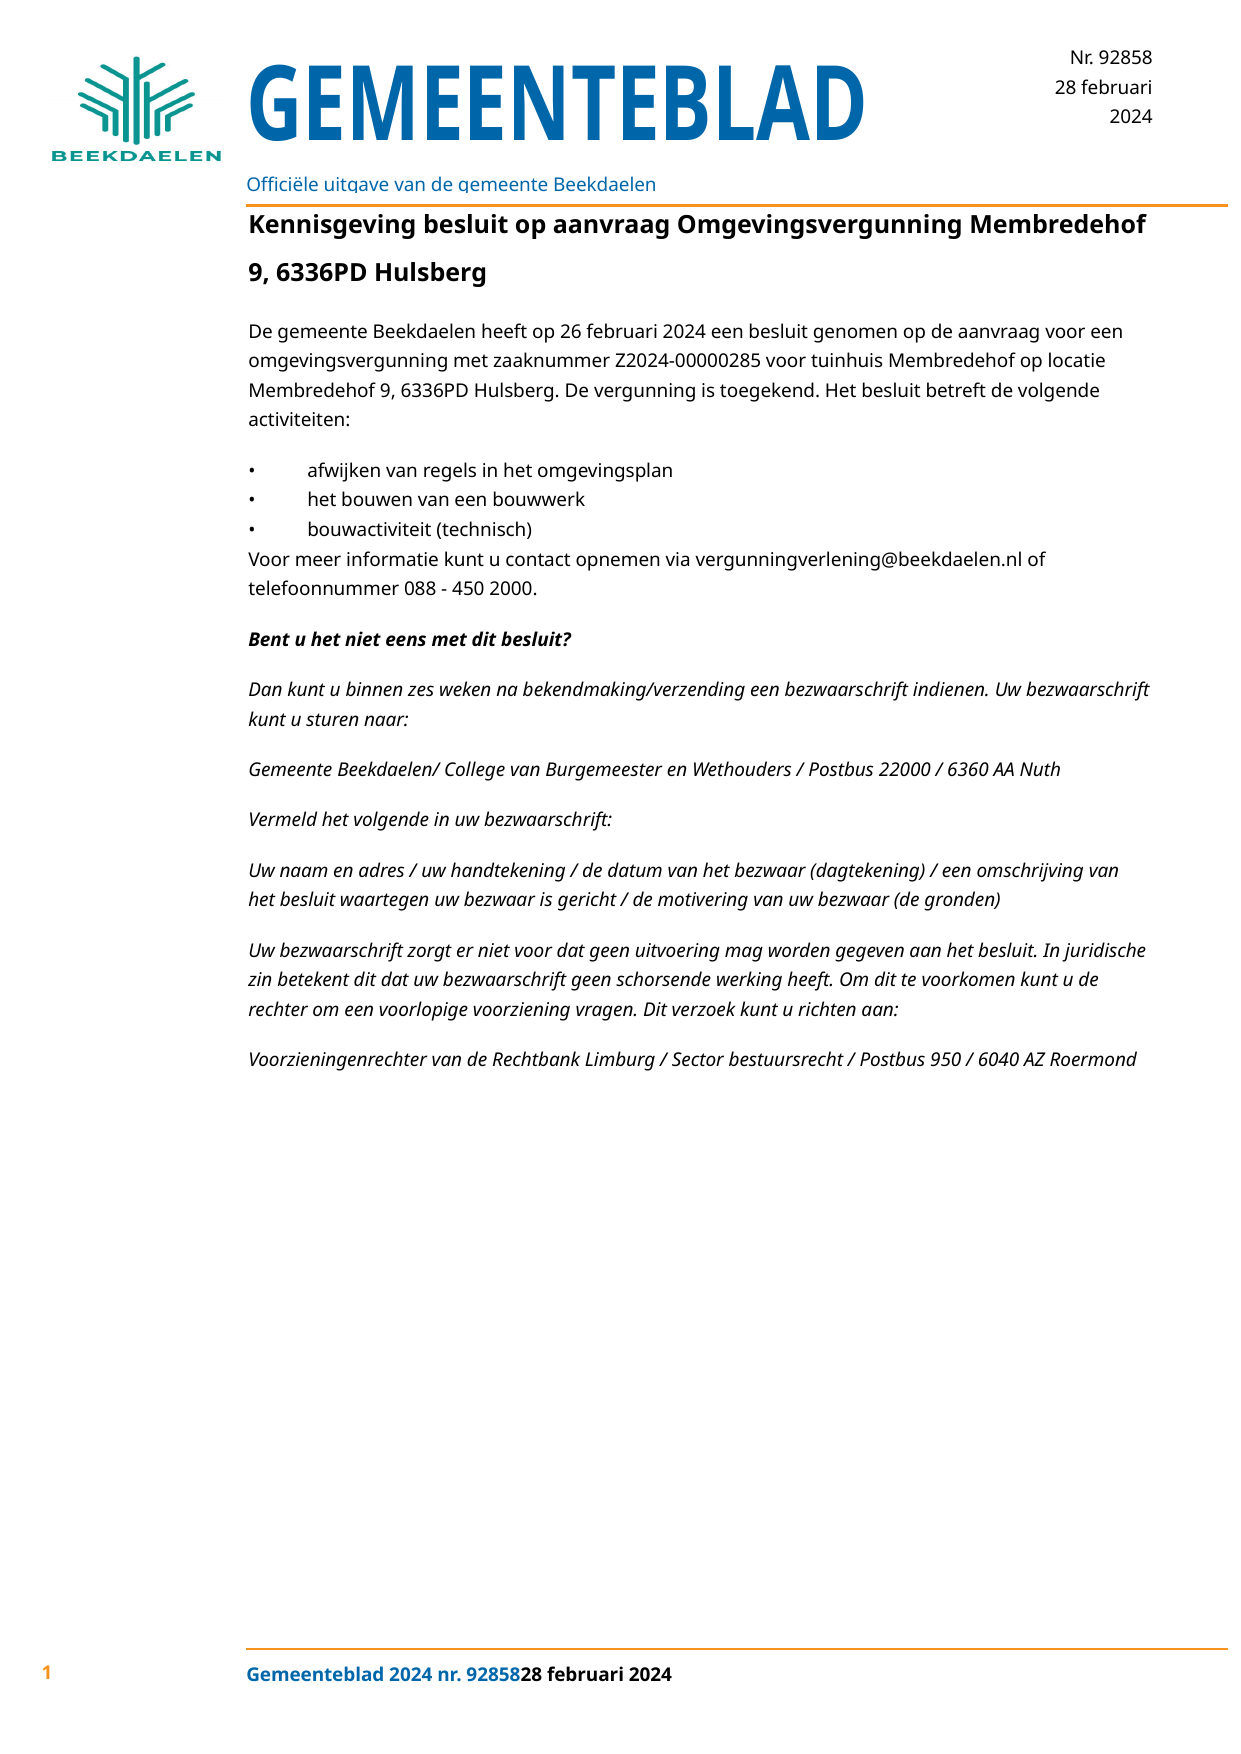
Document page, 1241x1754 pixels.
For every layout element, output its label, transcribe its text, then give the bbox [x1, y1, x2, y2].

picture [41, 47, 231, 172]
text Kennisgeving besluit op aanvraag Omgevingsvergunning Membredehof 9, 6336PD Hulsberg [248, 207, 1152, 288]
text De gemeente Beekdaelen heeft op 26 februari 2024 een besluit genomen op de aanvraag voor een omgevingsvergunning met zaaknummer Z2024-00000285 voor tuinhuis Membredehof op locatie Membredehof 9, 6336PD Hulsberg. De vergunning is toegekend. Het besluit betreft de volgende activiteiten: [248, 318, 1152, 432]
text Gemeente Beekdaelen/ College van Burgemeester en Wethouders / Postbus 22000 / 6360 AA Nuth [248, 756, 1152, 782]
text Uw naam en adres / uw handtekening / de datum van het bezwaar (dagtekening) / een omschrijving van het besluit waartegen uw bezwaar is gericht / de motivering van uw bezwaar (de gronden) [248, 857, 1152, 912]
list bouwactiviteit (technisch) [248, 516, 1152, 542]
text Dan kunt u binnen zes weken na bekendmaking/verzending een bezwaarschrift indienen. Uw bezwaarschrift kunt u sturen naar: [248, 676, 1152, 732]
text Uw bezwaarschrift zorgt er niet voor dat geen uitvoering mag worden gegeven aan het besluit. In juridische zin betekent dit dat uw bezwaarschrift geen schorsende werking heeft. Om dit te voorkomen kunt u de rechter om een voorlopige voorziening vragen. Dit verzoek kunt u richten aan: [248, 937, 1152, 1022]
list afwijken van regels in het omgevingsplan [248, 457, 1152, 483]
text Voor meer informatie kunt u contact opnemen via vergunningverlening@beekdaelen.nl of telefoonnummer 088 - 450 2000. [248, 546, 1152, 601]
text Vermeld het volgende in uw bezwaarschrift: [248, 807, 1152, 832]
text Voorzieningenrechter van de Rechtbank Limburg / Sector bestuursrecht / Postbus 950 / 6040 AZ Roermond [248, 1047, 1152, 1072]
list het bouwen van een bouwwerk [248, 487, 1152, 512]
text Bent u het niet eens met dit besluit? [248, 626, 1152, 652]
